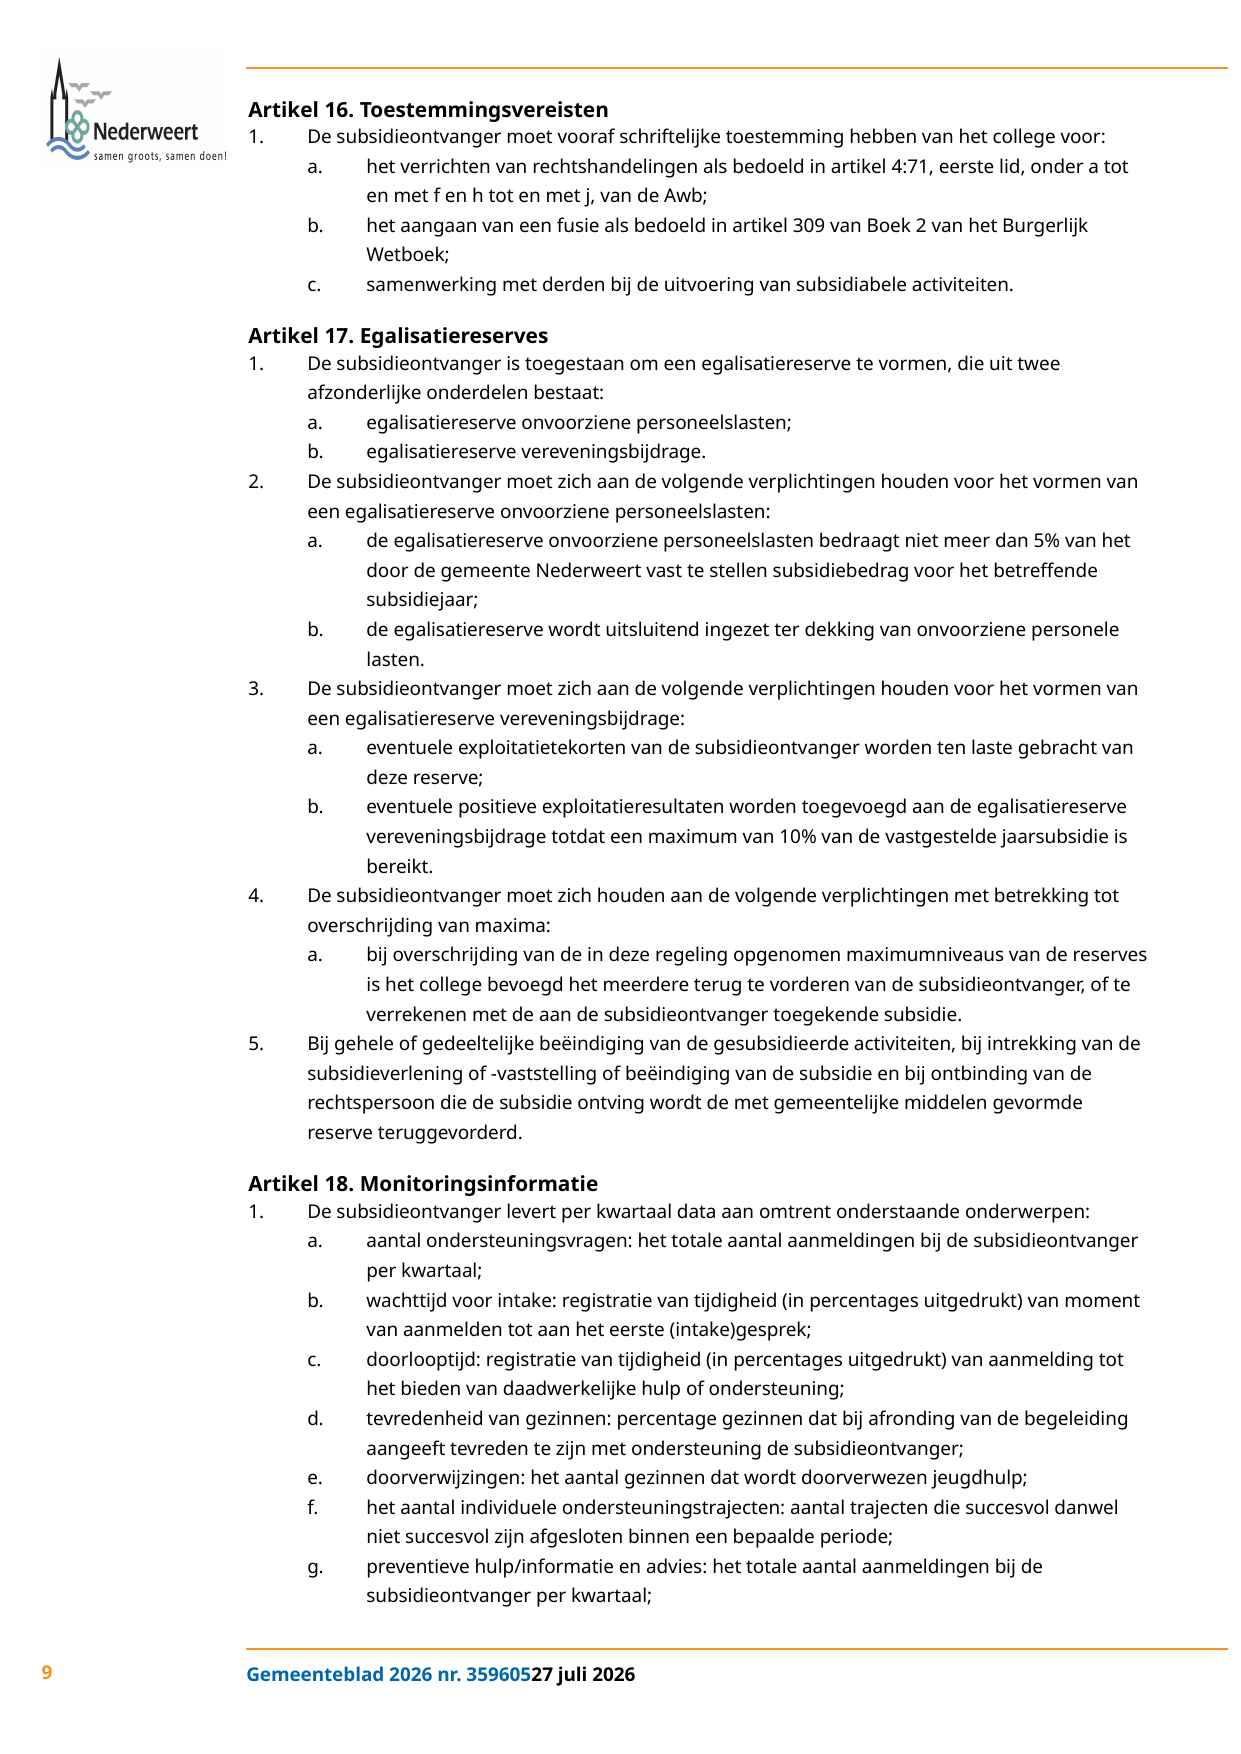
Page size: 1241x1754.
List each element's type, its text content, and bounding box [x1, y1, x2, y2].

list egalisatiereserve onvoorziene personeelslasten; [307, 409, 1152, 435]
text Artikel 16. Toestemmingsvereisten [248, 95, 1152, 123]
list De subsidieontvanger is toegestaan om een egalisatiereserve te vormen, die uit twee afzonderlijke onderdelen bestaat: [248, 350, 1152, 405]
list De subsidieontvanger levert per kwartaal data aan omtrent onderstaande onderwerpen: [248, 1198, 1152, 1224]
text Artikel 17. Egalisatiereserves [248, 322, 1152, 350]
list eventuele positieve exploitatieresultaten worden toegevoegd aan de egalisatiereserve vereveningsbijdrage totdat een maximum van 10% van de vastgestelde jaarsubsidie is bereikt. [307, 794, 1152, 879]
list preventieve hulp/informatie en advies: het totale aantal aanmeldingen bij de subsidieontvanger per kwartaal; [307, 1553, 1152, 1608]
list De subsidieontvanger moet zich houden aan de volgende verplichtingen met betrekking tot overschrijding van maxima: [248, 882, 1152, 938]
list doorverwijzingen: het aantal gezinnen dat wordt doorverwezen jeugdhulp; [307, 1464, 1152, 1490]
list De subsidieontvanger moet zich aan de volgende verplichtingen houden voor het vormen van een egalisatiereserve vereveningsbijdrage: [248, 675, 1152, 731]
list samenwerking met derden bij de uitvoering van subsidiabele activiteiten. [307, 271, 1152, 297]
picture [41, 47, 231, 172]
list aantal ondersteuningsvragen: het totale aantal aanmeldingen bij de subsidieontvanger per kwartaal; [307, 1228, 1152, 1283]
list tevredenheid van gezinnen: percentage gezinnen dat bij afronding van de begeleiding aangeeft tevreden te zijn met ondersteuning de subsidieontvanger; [307, 1405, 1152, 1460]
list bij overschrijding van de in deze regeling opgenomen maximumniveaus van de reserves is het college bevoegd het meerdere terug te vorderen van de subsidieontvanger, of te verrekenen met de aan de subsidieontvanger toegekende subsidie. [307, 942, 1152, 1027]
list wachttijd voor intake: registratie van tijdigheid (in percentages uitgedrukt) van moment van aanmelden tot aan het eerste (intake)gesprek; [307, 1287, 1152, 1342]
list De subsidieontvanger moet zich aan de volgende verplichtingen houden voor het vormen van een egalisatiereserve onvoorziene personeelslasten: [248, 468, 1152, 524]
list de egalisatiereserve onvoorziene personeelslasten bedraagt niet meer dan 5% van het door de gemeente Nederweert vast te stellen subsidiebedrag voor het betreffende subsidiejaar; [307, 527, 1152, 612]
text Artikel 18. Monitoringsinformatie [248, 1169, 1152, 1198]
list de egalisatiereserve wordt uitsluitend ingezet ter dekking van onvoorziene personele lasten. [307, 616, 1152, 672]
list egalisatiereserve vereveningsbijdrage. [307, 439, 1152, 464]
list het verrichten van rechtshandelingen als bedoeld in artikel 4:71, eerste lid, onder a tot en met f en h tot en met j, van de Awb; [307, 153, 1152, 208]
list doorlooptijd: registratie van tijdigheid (in percentages uitgedrukt) van aanmelding tot het bieden van daadwerkelijke hulp of ondersteuning; [307, 1346, 1152, 1401]
list eventuele exploitatietekorten van de subsidieontvanger worden ten laste gebracht van deze reserve; [307, 734, 1152, 790]
list Bij gehele of gedeeltelijke beëindiging van de gesubsidieerde activiteiten, bij intrekking van de subsidieverlening of -vaststelling of beëindiging van de subsidie en bij ontbinding van de rechtspersoon die de subsidie ontving wordt de met gemeentelijke middelen gevormde reserve teruggevorderd. [248, 1030, 1152, 1145]
list het aangaan van een fusie als bedoeld in artikel 309 van Boek 2 van het Burgerlijk Wetboek; [307, 212, 1152, 267]
list het aantal individuele ondersteuningstrajecten: aantal trajecten die succesvol danwel niet succesvol zijn afgesloten binnen een bepaalde periode; [307, 1494, 1152, 1549]
list De subsidieontvanger moet vooraf schriftelijke toestemming hebben van het college voor: [248, 123, 1152, 149]
